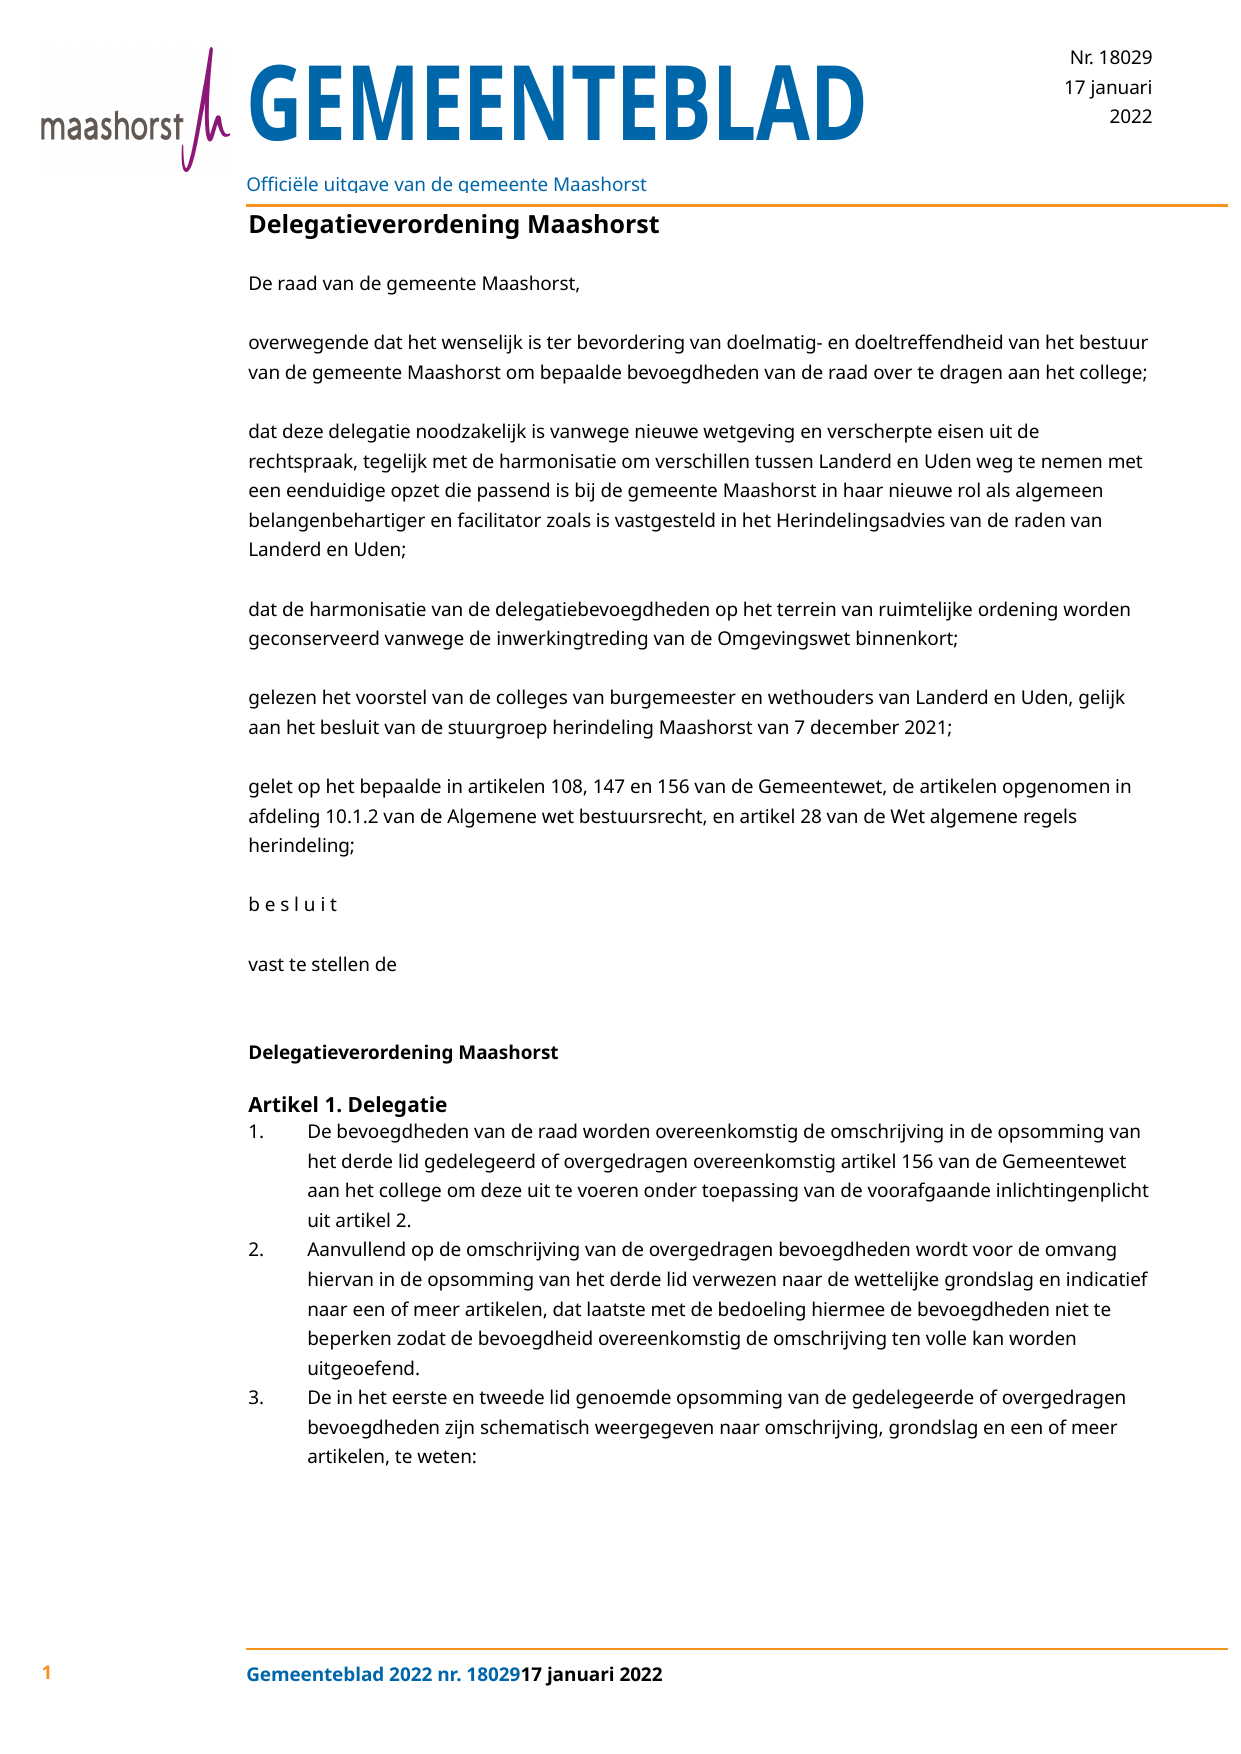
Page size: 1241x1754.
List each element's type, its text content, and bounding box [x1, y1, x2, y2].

text dat deze delegatie noodzakelijk is vanwege nieuwe wetgeving en verscherpte eisen uit de rechtspraak, tegelijk met de harmonisatie om verschillen tussen Landerd en Uden weg te nemen met een eenduidige opzet die passend is bij de gemeente Maashorst in haar nieuwe rol als algemeen belangenbehartiger en facilitator zoals is vastgesteld in het Herindelingsadvies van de raden van Landerd en Uden; [248, 418, 1152, 562]
text gelezen het voorstel van de colleges van burgemeester en wethouders van Landerd en Uden, gelijk aan het besluit van de stuurgroep herindeling Maashorst van 7 december 2021; [248, 684, 1152, 740]
text Delegatieverordening Maashorst [248, 1039, 1152, 1065]
picture [41, 47, 231, 172]
text gelet op het bepaalde in artikelen 108, 147 en 156 van de Gemeentewet, de artikelen opgenomen in afdeling 10.1.2 van de Algemene wet bestuursrecht, en artikel 28 van de Wet algemene regels herindeling; [248, 773, 1152, 858]
list De bevoegdheden van de raad worden overeenkomstig de omschrijving in de opsomming van het derde lid gedelegeerd of overgedragen overeenkomstig artikel 156 van de Gemeentewet aan het college om deze uit te voeren onder toepassing van de voorafgaande inlichtingenplicht uit artikel 2. [248, 1118, 1152, 1233]
text vast te stellen de [248, 951, 1152, 976]
text De raad van de gemeente Maashorst, [248, 270, 1152, 296]
text dat de harmonisatie van de delegatiebevoegdheden op het terrein van ruimtelijke ordening worden geconserveerd vanwege de inwerkingtreding van de Omgevingswet binnenkort; [248, 596, 1152, 651]
text b e s l u i t [248, 892, 1152, 917]
text overwegende dat het wenselijk is ter bevordering van doelmatig- en doeltreffendheid van het bestuur van de gemeente Maashorst om bepaalde bevoegdheden van de raad over te dragen aan het college; [248, 329, 1152, 385]
list De in het eerste en tweede lid genoemde opsomming van de gedelegeerde of overgedragen bevoegdheden zijn schematisch weergegeven naar omschrijving, grondslag en een of meer artikelen, te weten: [248, 1384, 1152, 1469]
text Delegatieverordening Maashorst [248, 207, 1152, 241]
list Aanvullend op de omschrijving van de overgedragen bevoegdheden wordt voor de omvang hiervan in de opsomming van het derde lid verwezen naar de wettelijke grondslag en indicatief naar een of meer artikelen, dat laatste met de bedoeling hiermee de bevoegdheden niet te beperken zodat de bevoegdheid overeenkomstig de omschrijving ten volle kan worden uitgeoefend. [248, 1237, 1152, 1381]
text Artikel 1. Delegatie [248, 1090, 1152, 1118]
